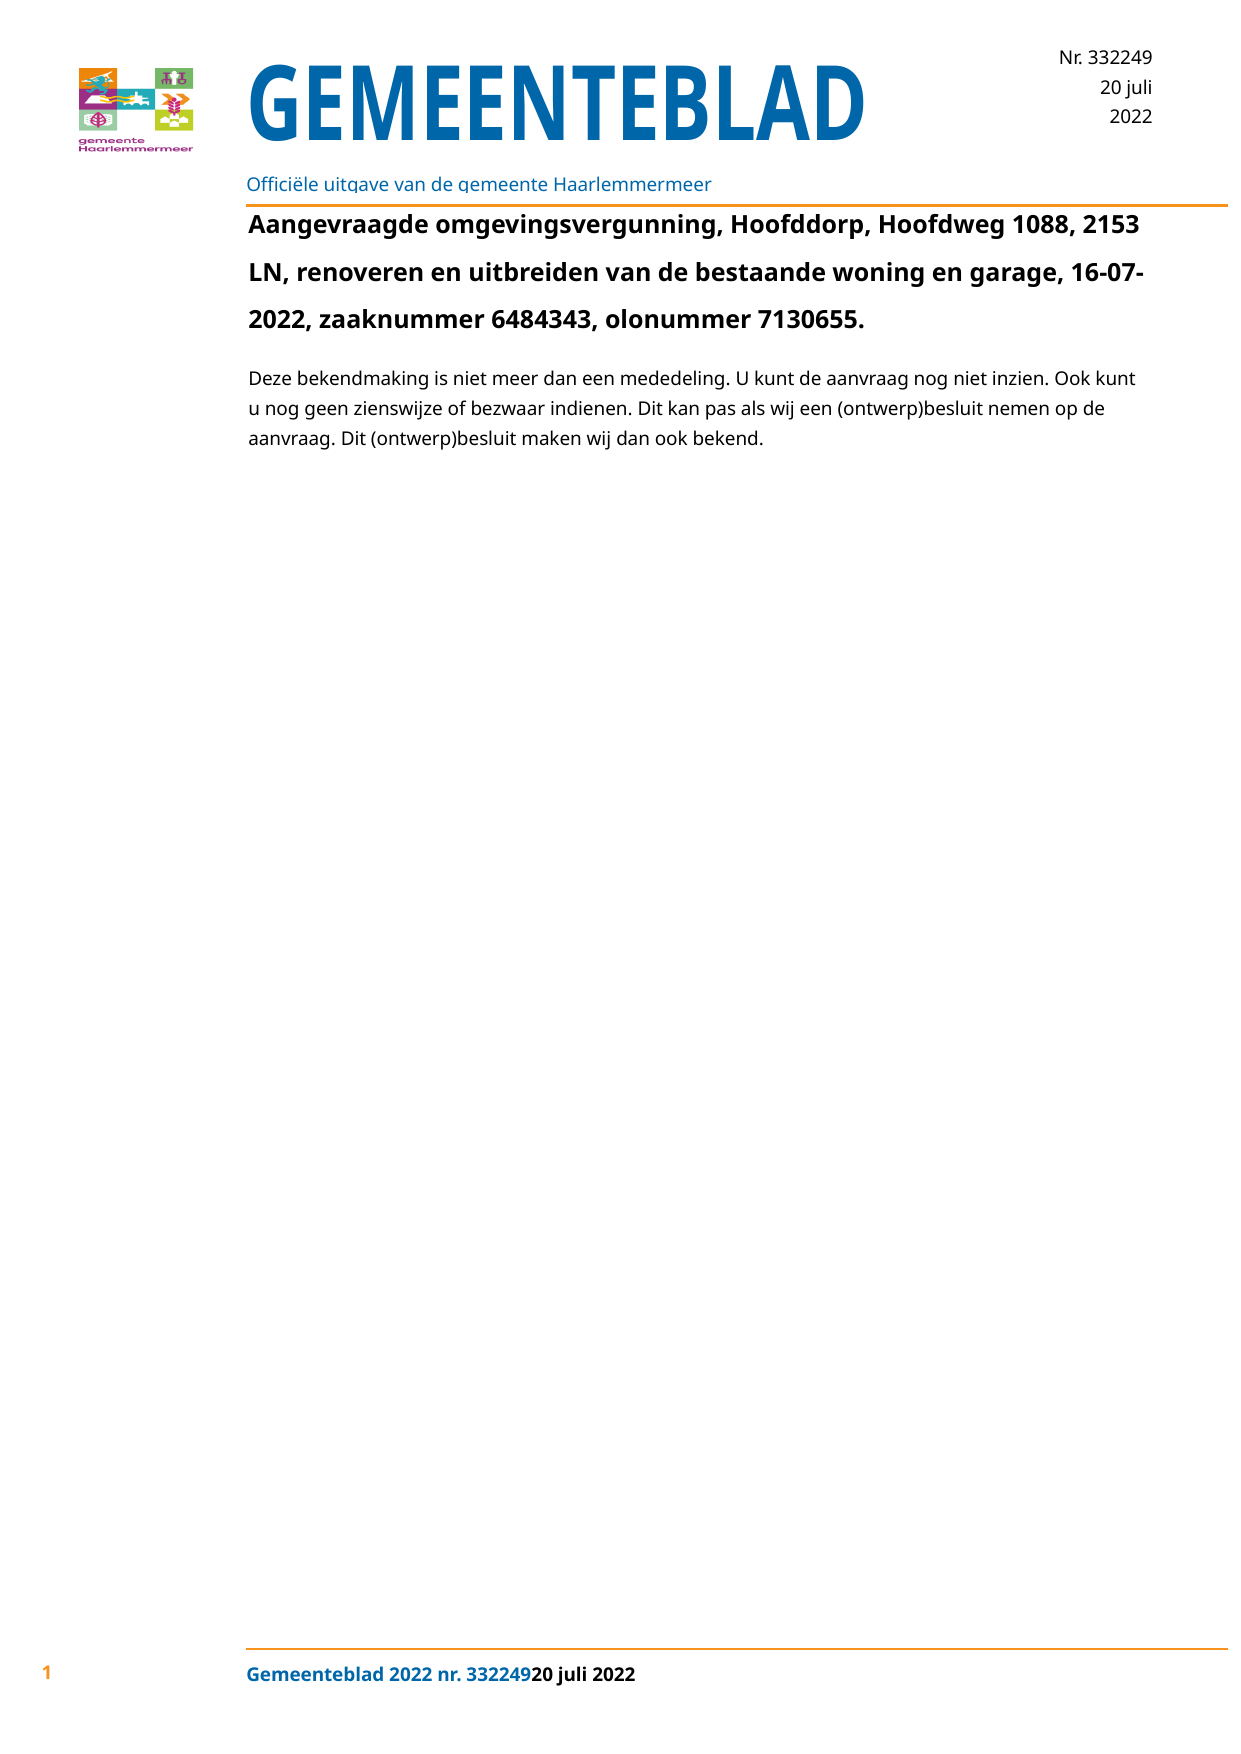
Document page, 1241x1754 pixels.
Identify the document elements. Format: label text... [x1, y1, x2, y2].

picture [41, 47, 231, 172]
text Deze bekendmaking is niet meer dan een mededeling. U kunt de aanvraag nog niet inzien. Ook kunt u nog geen zienswijze of bezwaar indienen. Dit kan pas als wij een (ontwerp)besluit nemen op de aanvraag. Dit (ontwerp)besluit maken wij dan ook bekend. [248, 366, 1152, 450]
text Aangevraagde omgevingsvergunning, Hoofddorp, Hoofdweg 1088, 2153 LN, renoveren en uitbreiden van de bestaande woning en garage, 16-07-2022, zaaknummer 6484343, olonummer 7130655. [248, 207, 1152, 336]
